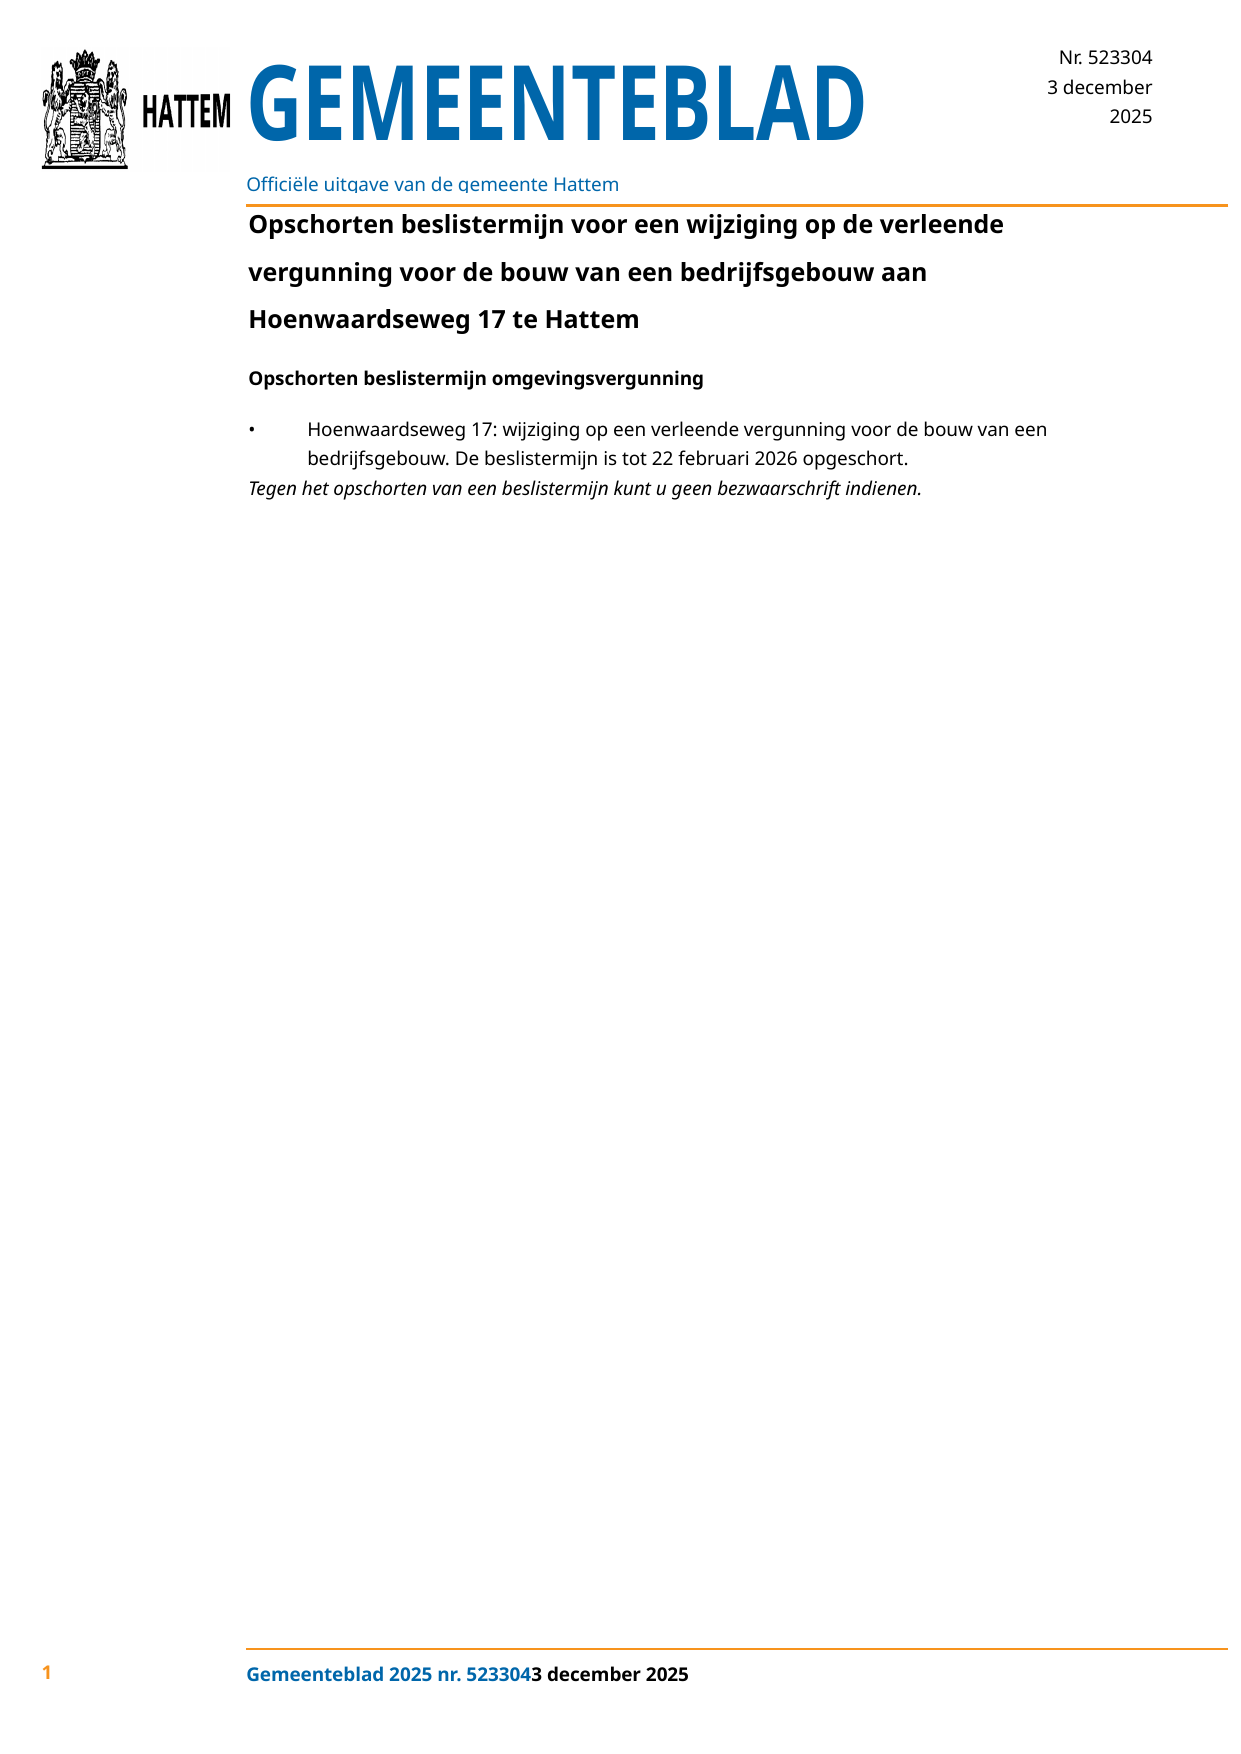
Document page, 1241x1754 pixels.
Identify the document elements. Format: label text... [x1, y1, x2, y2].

list Hoenwaardseweg 17: wijziging op een verleende vergunning voor de bouw van een bedrijfsgebouw. De beslistermijn is tot 22 februari 2026 opgeschort. [248, 416, 1152, 471]
text Opschorten beslistermijn omgevingsvergunning [248, 366, 1152, 391]
picture [41, 47, 231, 172]
text Opschorten beslistermijn voor een wijziging op de verleende vergunning voor de bouw van een bedrijfsgebouw aan Hoenwaardseweg 17 te Hattem [248, 207, 1152, 336]
text Tegen het opschorten van een beslistermijn kunt u geen bezwaarschrift indienen. [248, 475, 1152, 501]
